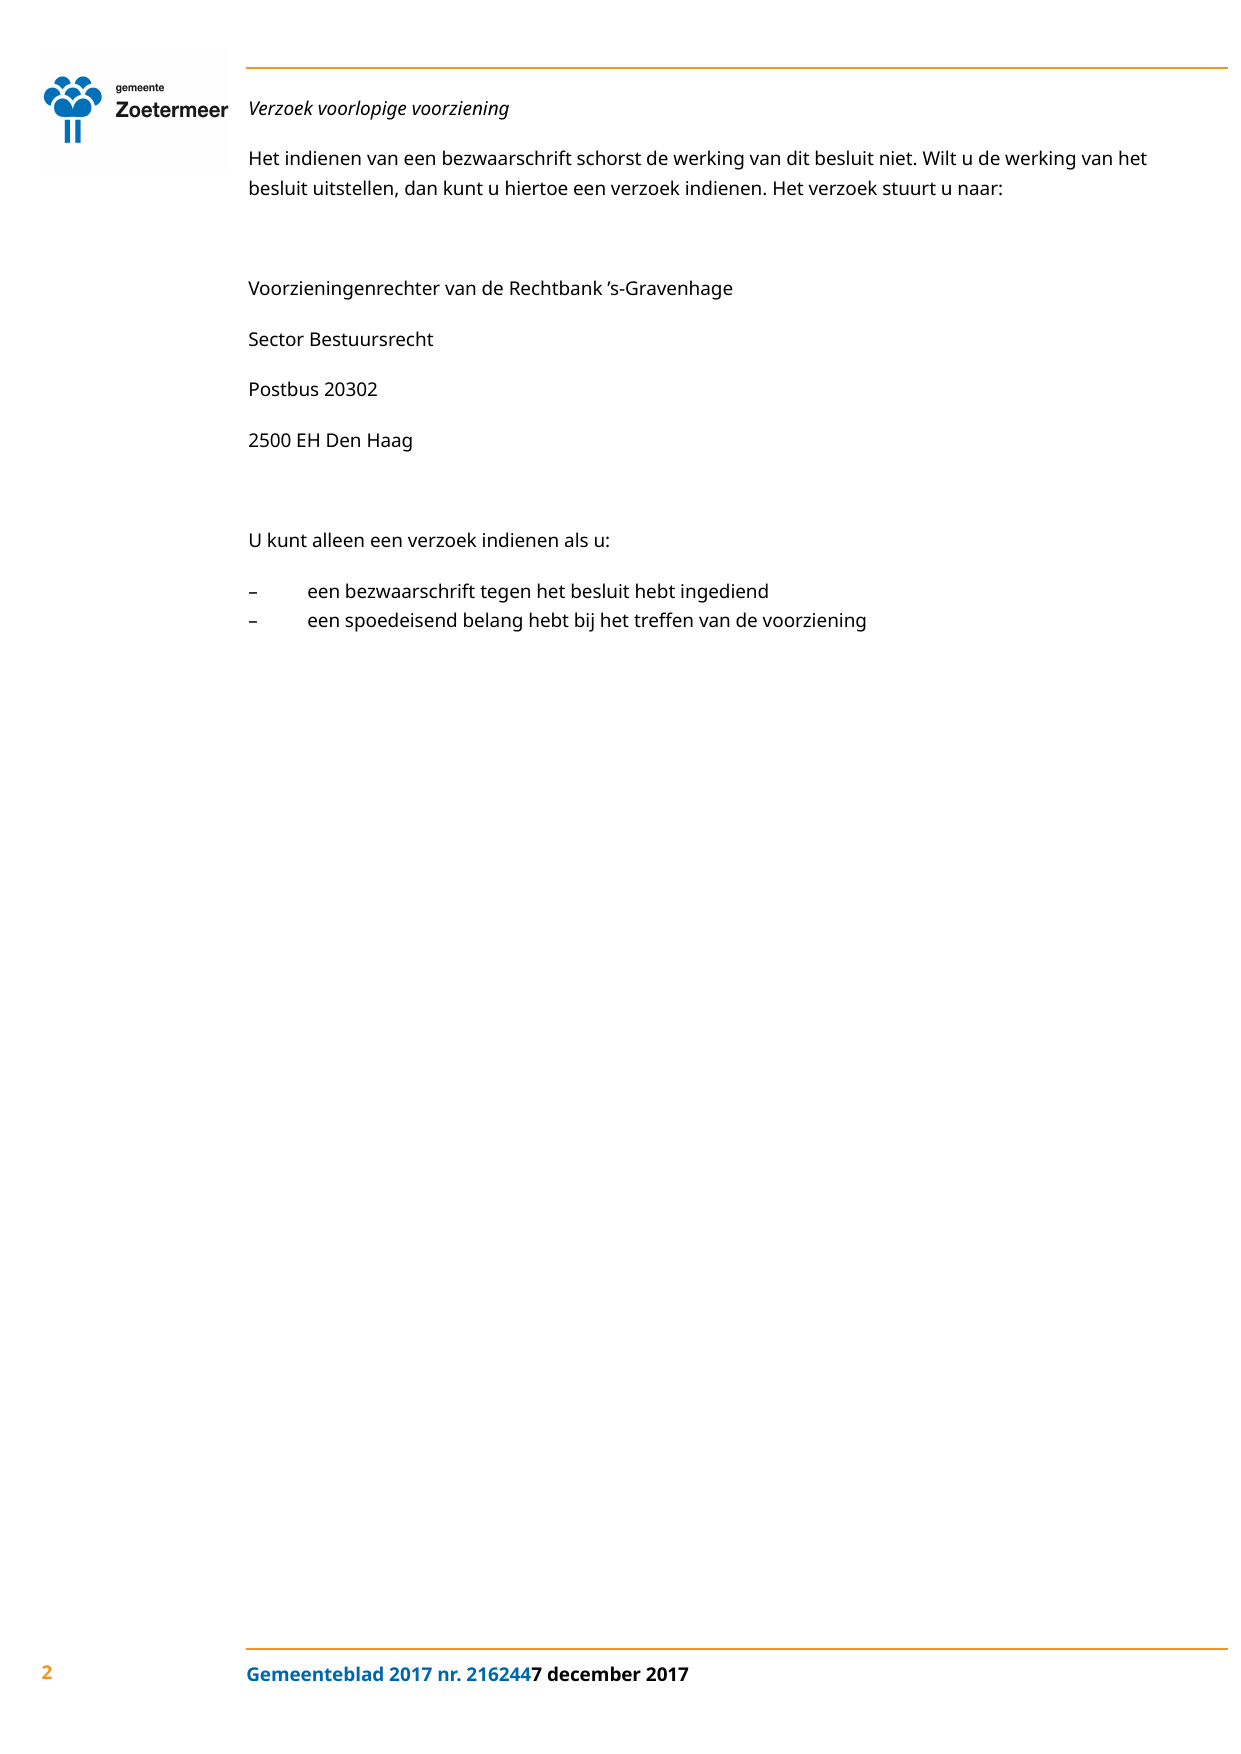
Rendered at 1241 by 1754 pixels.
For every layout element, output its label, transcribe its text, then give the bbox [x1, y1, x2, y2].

list een spoedeisend belang hebt bij het treffen van de voorziening [248, 608, 1152, 633]
text Verzoek voorlopige voorziening [248, 95, 1152, 121]
text U kunt alleen een verzoek indienen als u: [248, 528, 1152, 553]
list een bezwaarschrift tegen het besluit hebt ingediend [248, 578, 1152, 604]
text Sector Bestuursrecht [248, 326, 1152, 352]
picture [41, 47, 231, 172]
text Voorzieningenrechter van de Rechtbank ’s-Gravenhage [248, 276, 1152, 301]
text 2500 EH Den Haag [248, 427, 1152, 453]
text Het indienen van een bezwaarschrift schorst de werking van dit besluit niet. Wilt u de werking van het besluit uitstellen, dan kunt u hiertoe een verzoek indienen. Het verzoek stuurt u naar: [248, 145, 1152, 201]
text Postbus 20302 [248, 376, 1152, 402]
